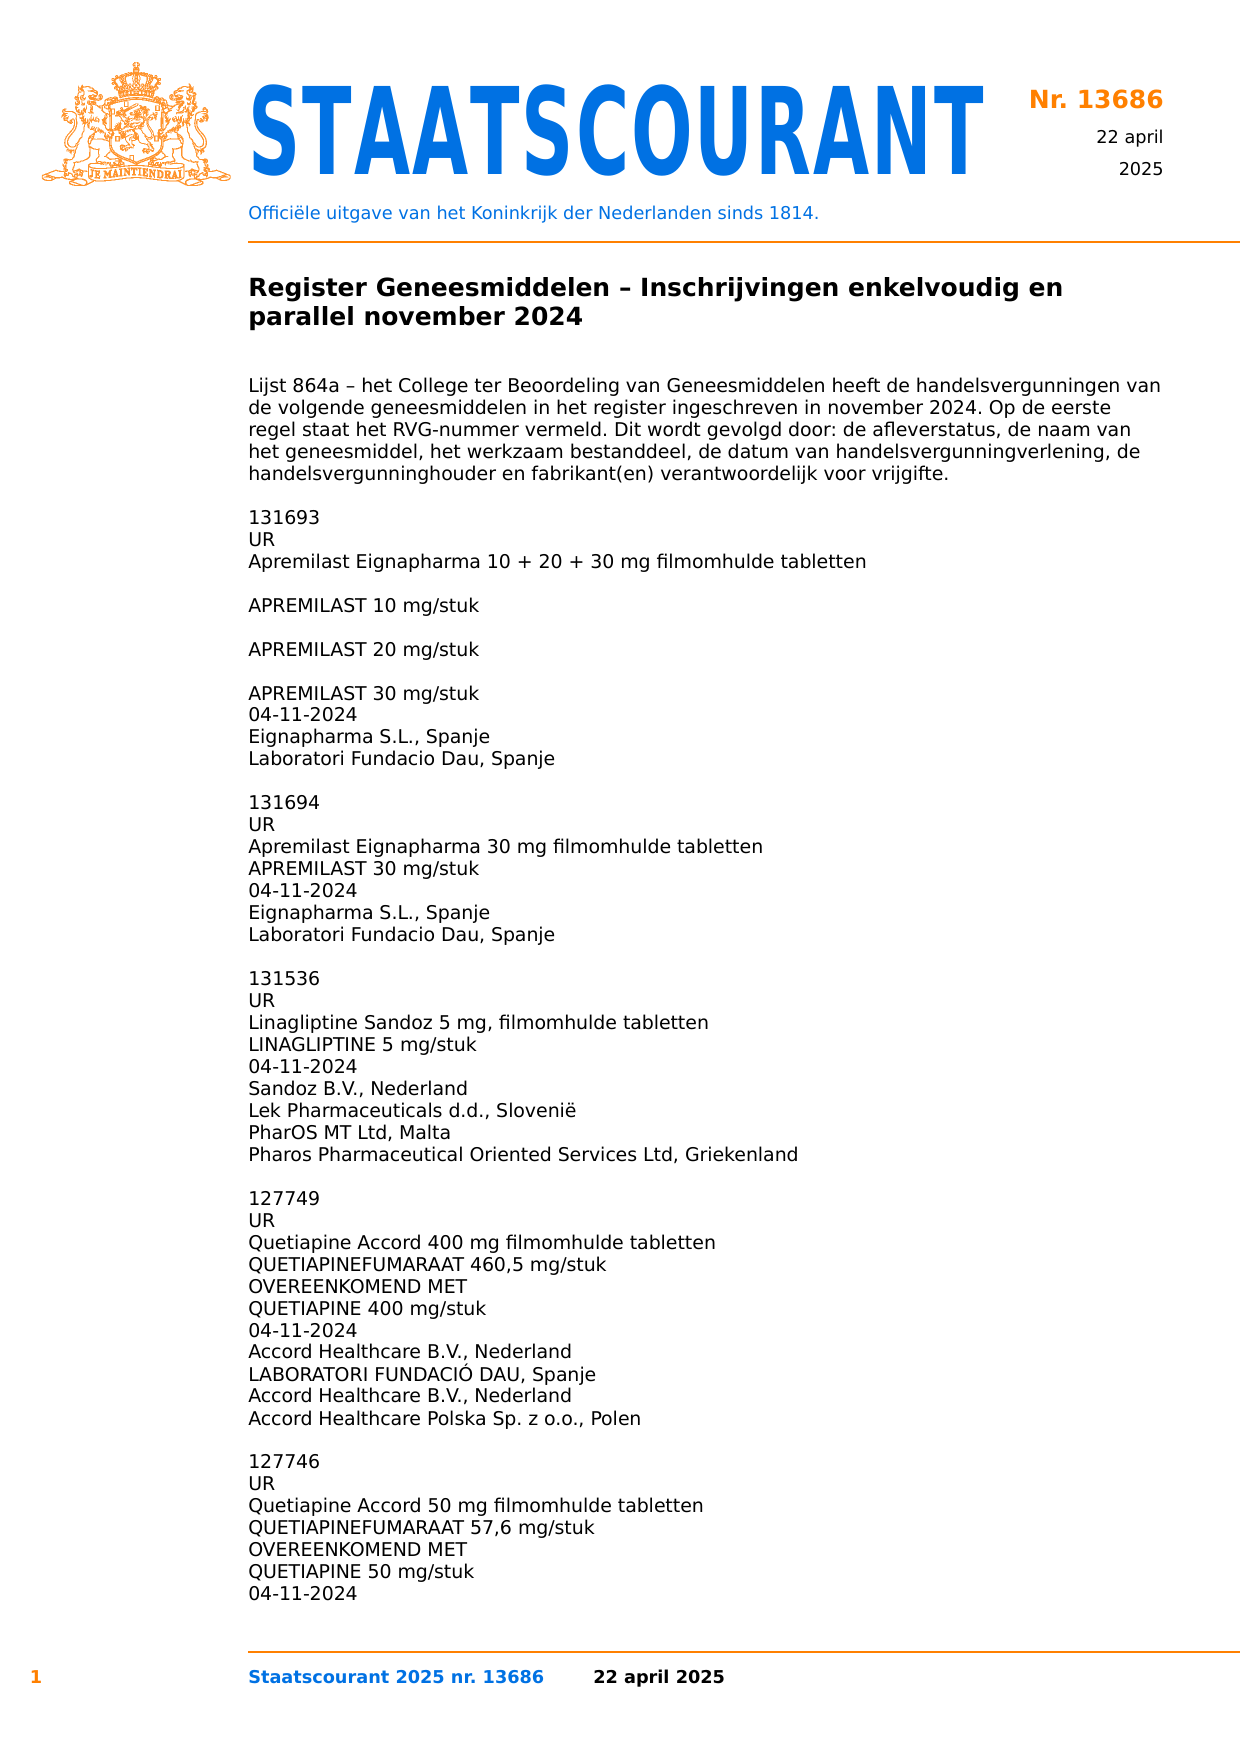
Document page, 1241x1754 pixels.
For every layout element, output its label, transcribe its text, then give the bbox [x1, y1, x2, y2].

text 131693 [248, 507, 1163, 529]
text 04-11-2024 [248, 1583, 1163, 1605]
text UR [248, 814, 1163, 836]
text Eignapharma S.L., Spanje [248, 902, 1163, 924]
text 04-11-2024 [248, 1056, 1163, 1078]
table_header Nr. 13686 [998, 62, 1240, 121]
table_cell 22 april [998, 121, 1240, 153]
text UR [248, 1473, 1163, 1495]
subtitle Register Geneesmiddelen – Inschrijvingen enkelvoudig en parallel november 2024 [248, 273, 1163, 331]
text Apremilast Eignapharma 30 mg filmomhulde tabletten [248, 836, 1163, 858]
text QUETIAPINE 50 mg/stuk [248, 1561, 1163, 1583]
text 131536 [248, 968, 1163, 990]
text OVEREENKOMEND MET [248, 1539, 1163, 1561]
text QUETIAPINE 400 mg/stuk [248, 1297, 1163, 1319]
text 131694 [248, 792, 1163, 814]
text APREMILAST 30 mg/stuk [248, 682, 1163, 704]
text UR [248, 1209, 1163, 1232]
text 127746 [248, 1451, 1163, 1473]
text Eignapharma S.L., Spanje [248, 726, 1163, 748]
text UR [248, 990, 1163, 1012]
text Quetiapine Accord 50 mg filmomhulde tabletten [248, 1495, 1163, 1517]
text Linagliptine Sandoz 5 mg, filmomhulde tabletten [248, 1012, 1163, 1034]
text PharOS MT Ltd, Malta [248, 1122, 1163, 1144]
text Sandoz B.V., Nederland [248, 1078, 1163, 1100]
text Apremilast Eignapharma 10 + 20 + 30 mg filmomhulde tabletten [248, 551, 1163, 573]
text 127749 [248, 1188, 1163, 1209]
text Quetiapine Accord 400 mg filmomhulde tabletten [248, 1232, 1163, 1253]
text APREMILAST 20 mg/stuk [248, 638, 1163, 661]
table_header [25, 62, 248, 241]
text 04-11-2024 [248, 1319, 1163, 1341]
text UR [248, 529, 1163, 551]
text Lek Pharmaceuticals d.d., Slovenië [248, 1100, 1163, 1122]
text QUETIAPINEFUMARAAT 460,5 mg/stuk [248, 1253, 1163, 1276]
text Laboratori Fundacio Dau, Spanje [248, 924, 1163, 946]
text Lijst 864a – het College ter Beoordeling van Geneesmiddelen heeft de handelsvergunningen van de volgende geneesmiddelen in het register ingeschreven in november 2024. Op de eerste regel staat het RVG-nummer vermeld. Dit wordt gevolgd door: de afleverstatus, de naam van het geneesmiddel, het werkzaam bestanddeel, de datum van handelsvergunningverlening, de handelsvergunninghouder en fabrikant(en) verantwoordelijk voor vrijgifte. [248, 375, 1163, 485]
text Pharos Pharmaceutical Oriented Services Ltd, Griekenland [248, 1144, 1163, 1166]
text Accord Healthcare B.V., Nederland [248, 1385, 1163, 1407]
text 04-11-2024 [248, 704, 1163, 726]
table_cell Officiële uitgave van het Koninkrijk der Nederlanden sinds 1814. [248, 203, 1240, 241]
text 04-11-2024 [248, 880, 1163, 902]
table_cell 2025 [998, 153, 1240, 203]
picture [41, 62, 231, 186]
text OVEREENKOMEND MET [248, 1276, 1163, 1297]
text Accord Healthcare B.V., Nederland [248, 1341, 1163, 1363]
text APREMILAST 10 mg/stuk [248, 595, 1163, 617]
text APREMILAST 30 mg/stuk [248, 858, 1163, 880]
text QUETIAPINEFUMARAAT 57,6 mg/stuk [248, 1517, 1163, 1539]
text Laboratori Fundacio Dau, Spanje [248, 748, 1163, 770]
text Accord Healthcare Polska Sp. z o.o., Polen [248, 1407, 1163, 1429]
text LINAGLIPTINE 5 mg/stuk [248, 1034, 1163, 1056]
text LABORATORI FUNDACIÓ DAU, Spanje [248, 1363, 1163, 1385]
table_header STAATSCOURANT [248, 62, 998, 203]
